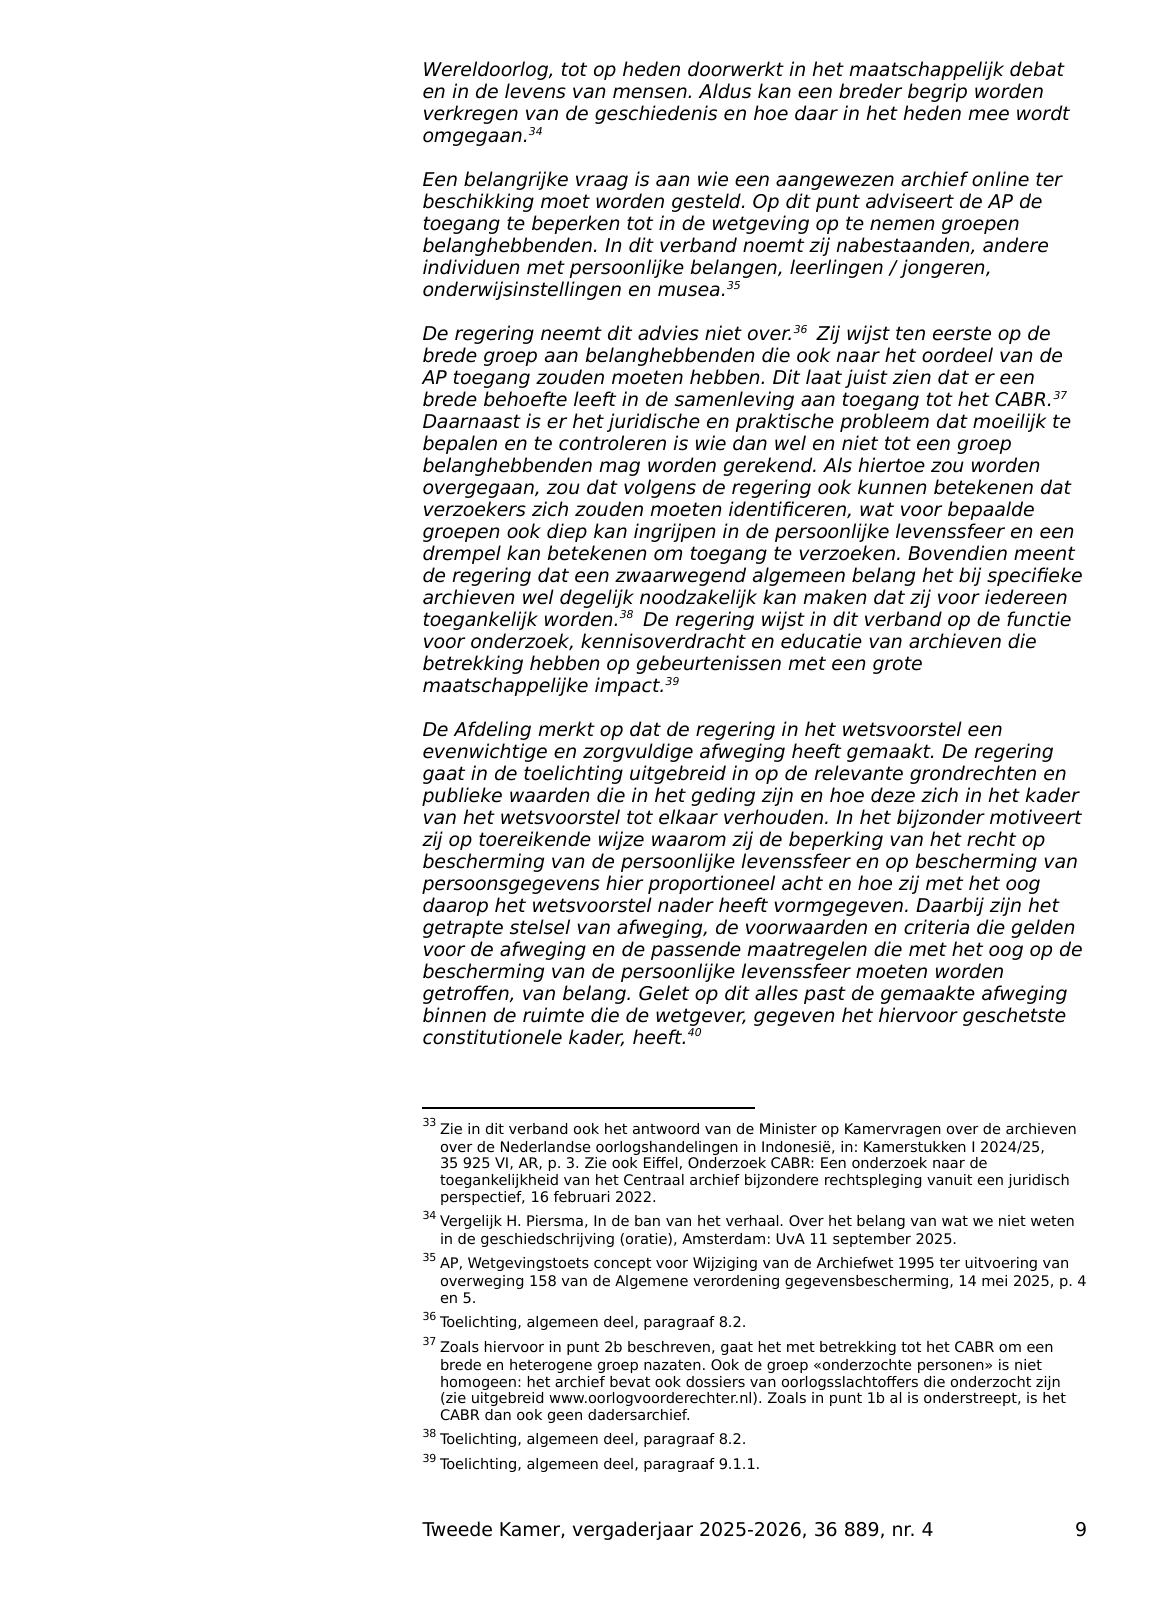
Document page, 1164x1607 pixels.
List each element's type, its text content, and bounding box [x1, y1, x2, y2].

text Toelichting, algemeen deel, paragraaf 8.2. [422, 1310, 1087, 1332]
text De Afdeling merkt op dat de regering in het wetsvoorstel een evenwichtige en zorgvuldige afweging heeft gemaakt. De regering gaat in de toelichting uitgebreid in op de relevante grondrechten en publieke waarden die in het geding zijn en hoe deze zich in het kader van het wetsvoorstel tot elkaar verhouden. In het bijzonder motiveert zij op toereikende wijze waarom zij de beperking van het recht op bescherming van de persoonlijke levenssfeer en op bescherming van persoonsgegevens hier proportioneel acht en hoe zij met het oog daarop het wetsvoorstel nader heeft vormgegeven. Daarbij zijn het getrapte stelsel van afweging, de voorwaarden en criteria die gelden voor de afweging en de passende maatregelen die met het oog op de bescherming van de persoonlijke levenssfeer moeten worden getroffen, van belang. Gelet op dit alles past de gemaakte afweging binnen de ruimte die de wetgever, gegeven het hiervoor geschetste constitutionele kader, heeft. [422, 719, 1087, 1049]
text Toelichting, algemeen deel, paragraaf 8.2. [422, 1427, 1087, 1449]
text Wereldoorlog, tot op heden doorwerkt in het maatschappelijk debat en in de levens van mensen. Aldus kan een breder begrip worden verkregen van de geschiedenis en hoe daar in het heden mee wordt omgegaan. [422, 59, 1087, 147]
text Zoals hiervoor in punt 2b beschreven, gaat het met betrekking tot het CABR om een brede en heterogene groep nazaten. Ook de groep «onderzochte personen» is niet homogeen: het archief bevat ook dossiers van oorlogsslachtoffers die onderzocht zijn (zie uitgebreid www.oorlogvoorderechter.nl). Zoals in punt 1b al is onderstreept, is het CABR dan ook geen dadersarchief. [422, 1335, 1087, 1424]
text Zie in dit verband ook het antwoord van de Minister op Kamervragen over de archieven over de Nederlandse oorlogshandelingen in Indonesië, in: Kamerstukken I 2024/25, 35 925 VI, AR, p. 3. Zie ook Eiffel, Onderzoek CABR: Een onderzoek naar de toegankelijkheid van het Centraal archief bijzondere rechtspleging vanuit een juridisch perspectief, 16 februari 2022. [422, 1117, 1087, 1206]
text Een belangrijke vraag is aan wie een aangewezen archief online ter beschikking moet worden gesteld. Op dit punt adviseert de AP de toegang te beperken tot in de wetgeving op te nemen groepen belanghebbenden. In dit verband noemt zij nabestaanden, andere individuen met persoonlijke belangen, leerlingen / jongeren, onderwijsinstellingen en musea. [422, 169, 1087, 301]
text AP, Wetgevingstoets concept voor Wijziging van de Archiefwet 1995 ter uitvoering van overweging 158 van de Algemene verordening gegevensbescherming, 14 mei 2025, p. 4 en 5. [422, 1251, 1087, 1307]
text Vergelijk H. Piersma, In de ban van het verhaal. Over het belang van wat we niet weten in de geschiedschrijving (oratie), Amsterdam: UvA 11 september 2025. [422, 1209, 1087, 1248]
text Toelichting, algemeen deel, paragraaf 9.1.1. [422, 1452, 1087, 1474]
text De regering neemt dit advies niet over. Zij wijst ten eerste op de brede groep aan belanghebbenden die ook naar het oordeel van de AP toegang zouden moeten hebben. Dit laat juist zien dat er een brede behoefte leeft in de samenleving aan toegang tot het CABR. Daarnaast is er het juridische en praktische probleem dat moeilijk te bepalen en te controleren is wie dan wel en niet tot een groep belanghebbenden mag worden gerekend. Als hiertoe zou worden overgegaan, zou dat volgens de regering ook kunnen betekenen dat verzoekers zich zouden moeten identificeren, wat voor bepaalde groepen ook diep kan ingrijpen in de persoonlijke levenssfeer en een drempel kan betekenen om toegang te verzoeken. Bovendien meent de regering dat een zwaarwegend algemeen belang het bij specifieke archieven wel degelijk noodzakelijk kan maken dat zij voor iedereen toegankelijk worden. De regering wijst in dit verband op de functie voor onderzoek, kennisoverdracht en educatie van archieven die betrekking hebben op gebeurtenissen met een grote maatschappelijke impact. [422, 323, 1087, 697]
